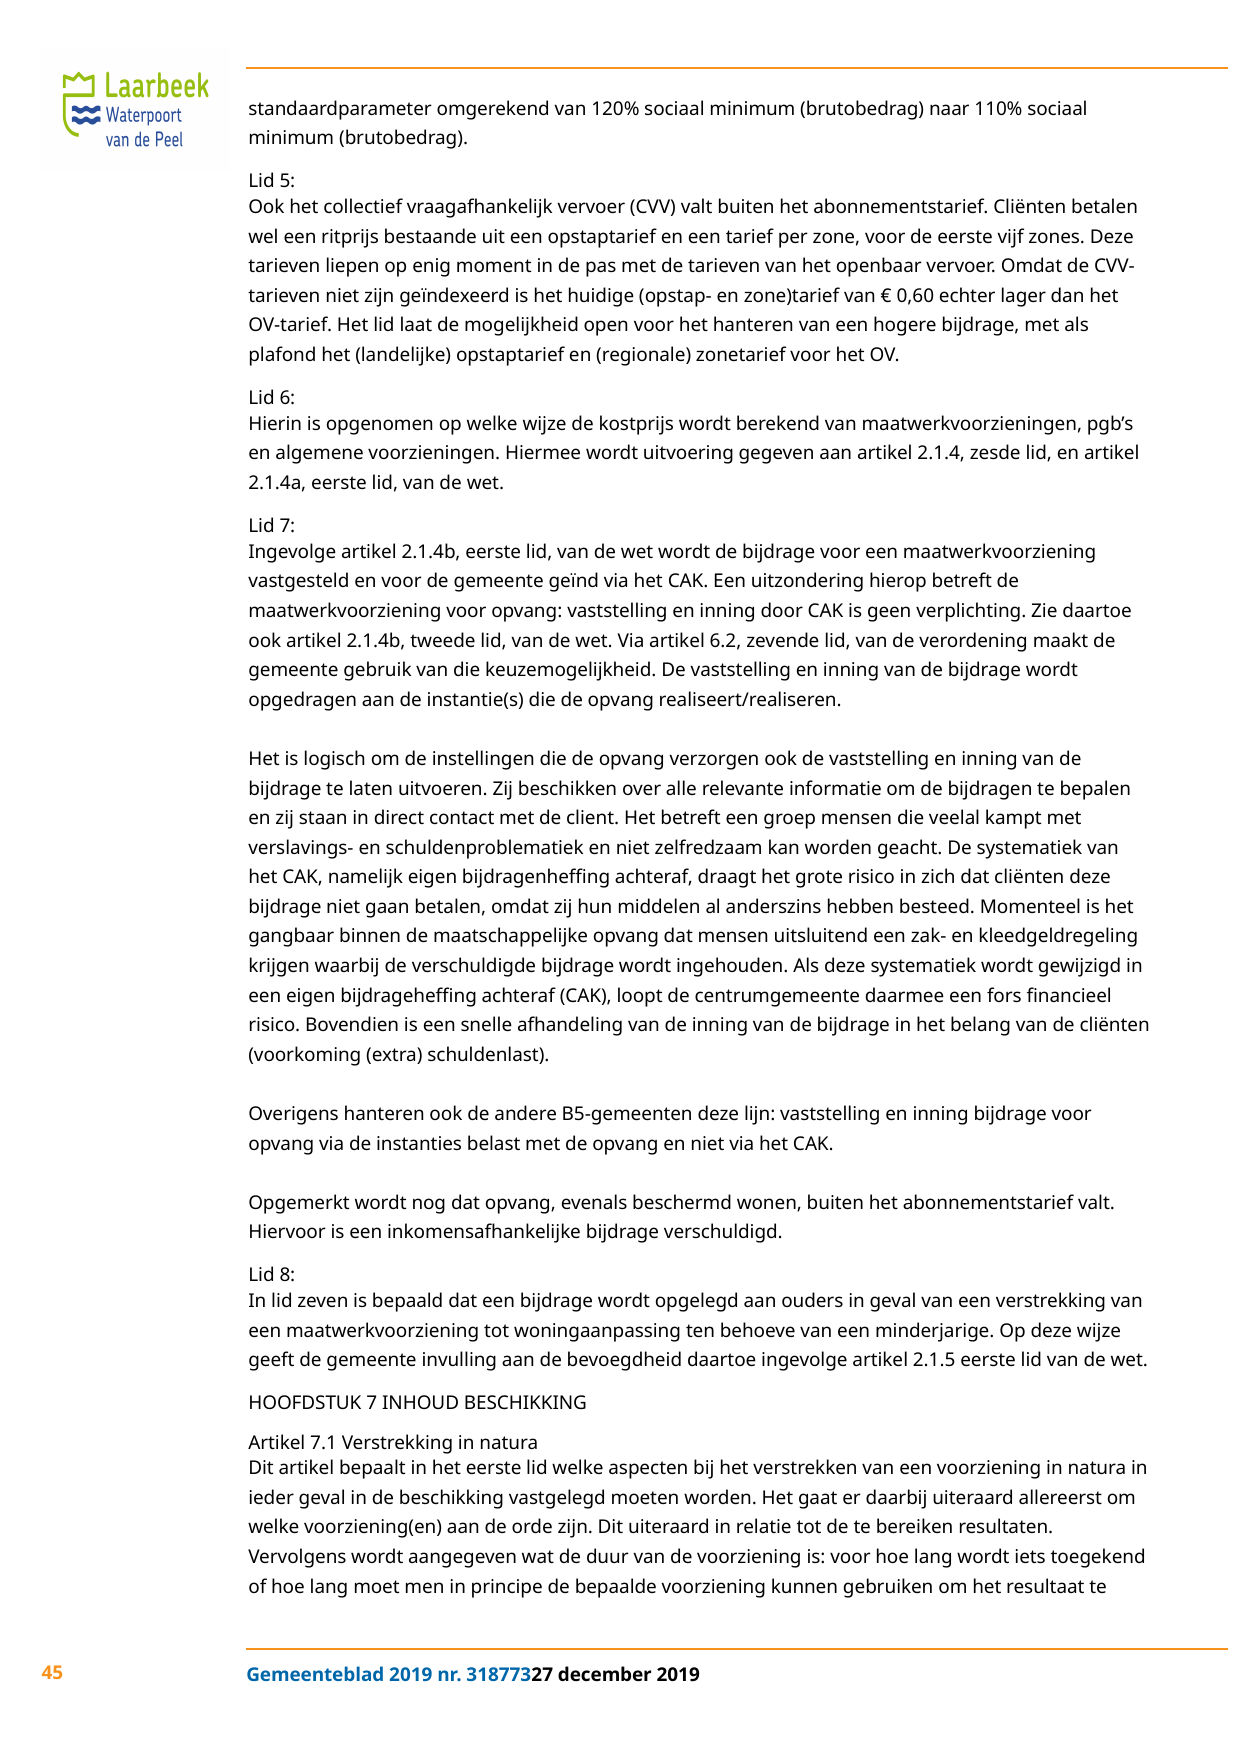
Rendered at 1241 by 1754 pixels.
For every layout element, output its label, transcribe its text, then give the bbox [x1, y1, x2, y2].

text Artikel 7.1 Verstrekking in natura [248, 1429, 1152, 1454]
text Ook het collectief vraagafhankelijk vervoer (CVV) valt buiten het abonnementstarief. Cliënten betalen wel een ritprijs bestaande uit een opstaptarief en een tarief per zone, voor de eerste vijf zones. Deze tarieven liepen op enig moment in de pas met de tarieven van het openbaar vervoer. Omdat de CVV-tarieven niet zijn geïndexeerd is het huidige (opstap- en zone)tarief van € 0,60 echter lager dan het OV-tarief. Het lid laat de mogelijkheid open voor het hanteren van een hogere bijdrage, met als plafond het (landelijke) opstaptarief en (regionale) zonetarief voor het OV. [248, 193, 1152, 367]
text Hierin is opgenomen op welke wijze de kostprijs wordt berekend van maatwerkvoorzieningen, pgb’s en algemene voorzieningen. Hiermee wordt uitvoering gegeven aan artikel 2.1.4, zesde lid, en artikel 2.1.4a, eerste lid, van de wet. [248, 410, 1152, 495]
text Ingevolge artikel 2.1.4b, eerste lid, van de wet wordt de bijdrage voor een maatwerkvoorziening vastgesteld en voor de gemeente geïnd via het CAK. Een uitzondering hierop betreft de maatwerkvoorziening voor opvang: vaststelling en inning door CAK is geen verplichting. Zie daartoe ook artikel 2.1.4b, tweede lid, van de wet. Via artikel 6.2, zevende lid, van de verordening maakt de gemeente gebruik van die keuzemogelijkheid. De vaststelling en inning van de bijdrage wordt opgedragen aan de instantie(s) die de opvang realiseert/realiseren. [248, 538, 1152, 712]
picture [41, 47, 231, 172]
text Het is logisch om de instellingen die de opvang verzorgen ook de vaststelling en inning van de bijdrage te laten uitvoeren. Zij beschikken over alle relevante informatie om de bijdragen te bepalen en zij staan in direct contact met de client. Het betreft een groep mensen die veelal kampt met verslavings- en schuldenproblematiek en niet zelfredzaam kan worden geacht. De systematiek van het CAK, namelijk eigen bijdragenheffing achteraf, draagt het grote risico in zich dat cliënten deze bijdrage niet gaan betalen, omdat zij hun middelen al anderszins hebben besteed. Momenteel is het gangbaar binnen de maatschappelijke opvang dat mensen uitsluitend een zak- en kleedgeldregeling krijgen waarbij de verschuldigde bijdrage wordt ingehouden. Als deze systematiek wordt gewijzigd in een eigen bijdrageheffing achteraf (CAK), loopt de centrumgemeente daarmee een fors financieel risico. Bovendien is een snelle afhandeling van de inning van de bijdrage in het belang van de cliënten (voorkoming (extra) schuldenlast). [248, 745, 1152, 1067]
text standaardparameter omgerekend van 120% sociaal minimum (brutobedrag) naar 110% sociaal minimum (brutobedrag). [248, 95, 1152, 150]
text Lid 6: [248, 384, 1152, 410]
text HOOFDSTUK 7 INHOUD BESCHIKKING [248, 1389, 1152, 1415]
text Lid 5: [248, 167, 1152, 193]
text Lid 7: [248, 512, 1152, 538]
text Lid 8: [248, 1262, 1152, 1287]
text Opgemerkt wordt nog dat opvang, evenals beschermd wonen, buiten het abonnementstarief valt. Hiervoor is een inkomensafhankelijke bijdrage verschuldigd. [248, 1189, 1152, 1244]
text Dit artikel bepaalt in het eerste lid welke aspecten bij het verstrekken van een voorziening in natura in ieder geval in de beschikking vastgelegd moeten worden. Het gaat er daarbij uiteraard allereerst om welke voorziening(en) aan de orde zijn. Dit uiteraard in relatie tot de te bereiken resultaten. Vervolgens wordt aangegeven wat de duur van de voorziening is: voor hoe lang wordt iets toegekend of hoe lang moet men in principe de bepaalde voorziening kunnen gebruiken om het resultaat te [248, 1454, 1152, 1599]
text Overigens hanteren ook de andere B5-gemeenten deze lijn: vaststelling en inning bijdrage voor opvang via de instanties belast met de opvang en niet via het CAK. [248, 1100, 1152, 1155]
text In lid zeven is bepaald dat een bijdrage wordt opgelegd aan ouders in geval van een verstrekking van een maatwerkvoorziening tot woningaanpassing ten behoeve van een minderjarige. Op deze wijze geeft de gemeente invulling aan de bevoegdheid daartoe ingevolge artikel 2.1.5 eerste lid van de wet. [248, 1287, 1152, 1372]
